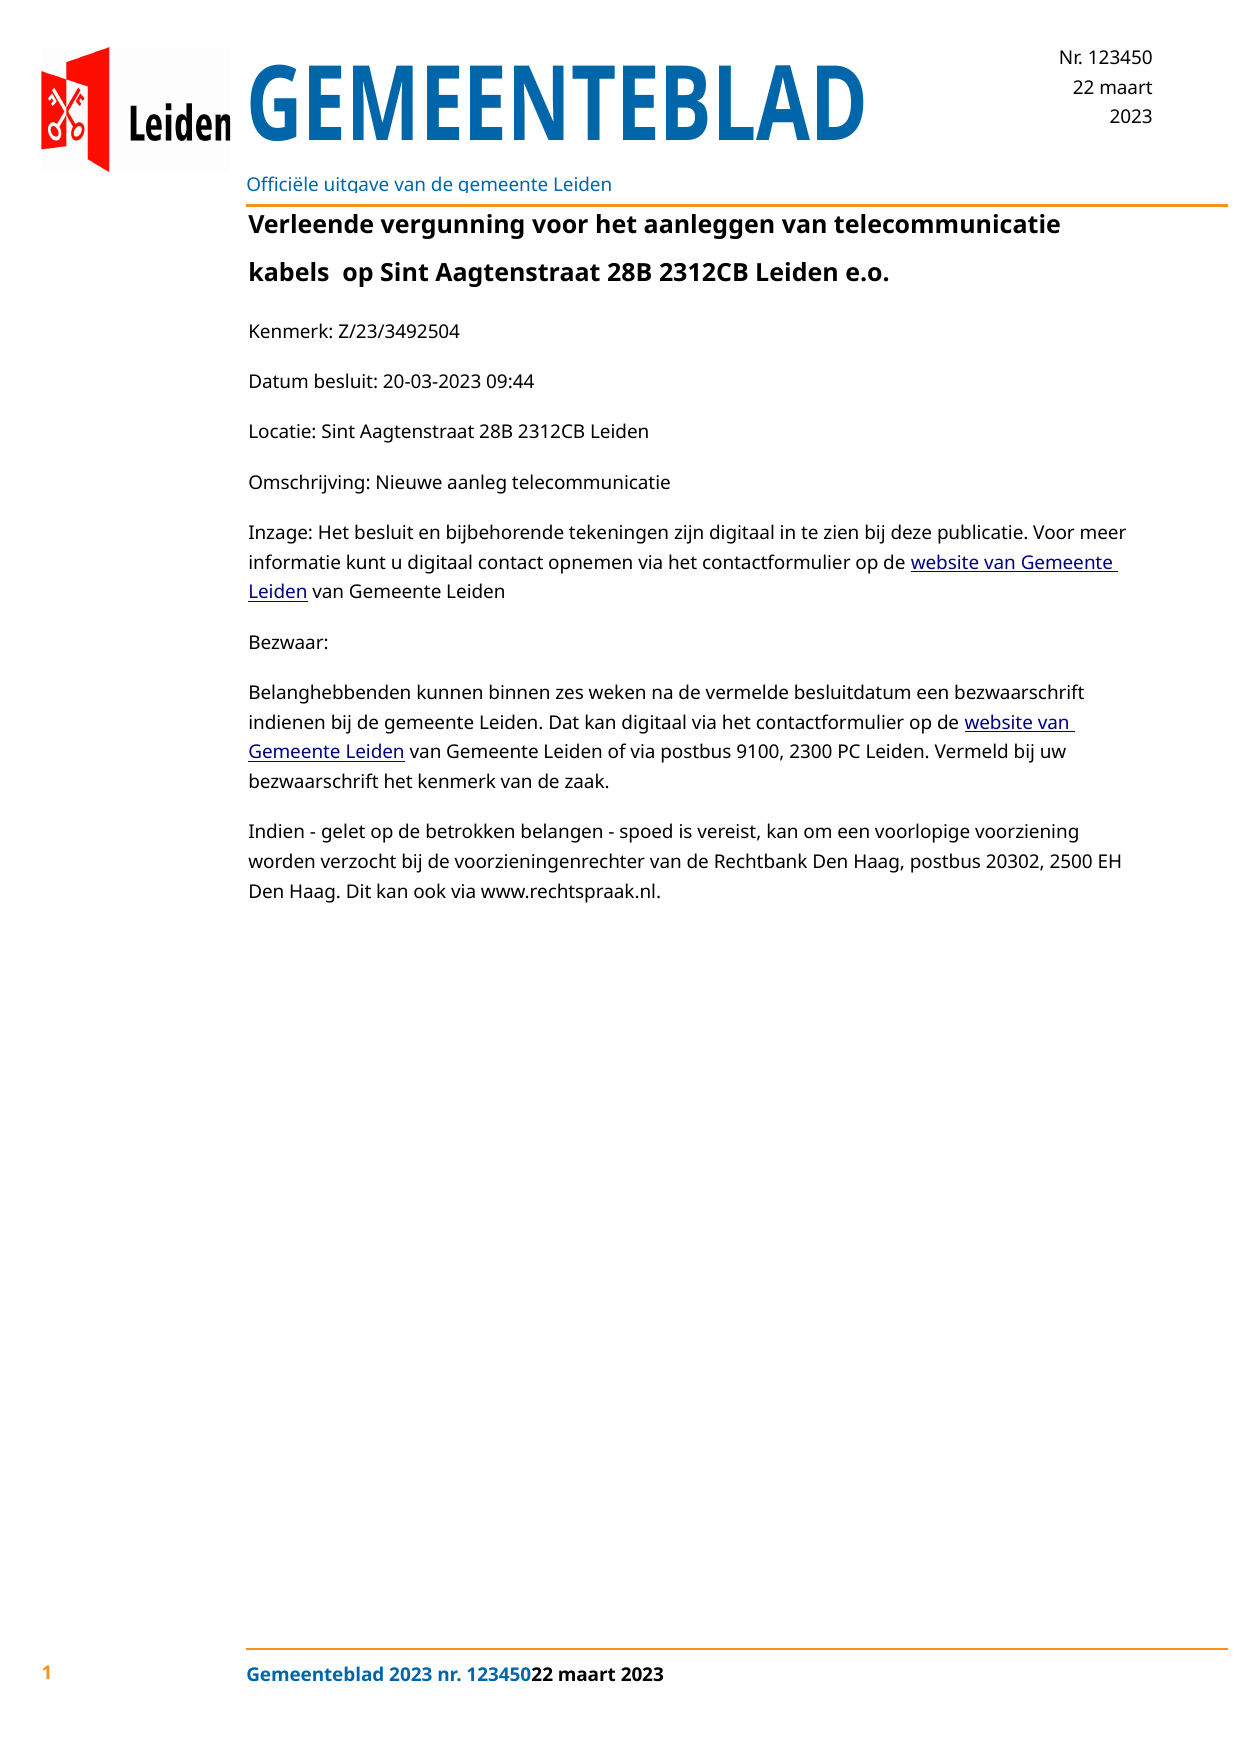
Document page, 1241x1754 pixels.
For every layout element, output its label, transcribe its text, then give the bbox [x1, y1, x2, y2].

text Datum besluit: 20-03-2023 09:44 [248, 368, 1152, 394]
text Indien - gelet op de betrokken belangen - spoed is vereist, kan om een voorlopige voorziening worden verzocht bij de voorzieningenrechter van de Rechtbank Den Haag, postbus 20302, 2500 EH Den Haag. Dit kan ook via www.rechtspraak.nl. [248, 819, 1152, 904]
picture [41, 47, 231, 172]
text Belanghebbenden kunnen binnen zes weken na de vermelde besluitdatum een bezwaarschrift indienen bij de gemeente Leiden. Dat kan digitaal via het contactformulier op de website van Gemeente Leiden van Gemeente Leiden of via postbus 9100, 2300 PC Leiden. Vermeld bij uw bezwaarschrift het kenmerk van de zaak. [248, 679, 1152, 794]
text Omschrijving: Nieuwe aanleg telecommunicatie [248, 469, 1152, 495]
text Kenmerk: Z/23/3492504 [248, 318, 1152, 344]
text Verleende vergunning voor het aanleggen van telecommunicatie kabels op Sint Aagtenstraat 28B 2312CB Leiden e.o. [248, 207, 1152, 288]
text Bezwaar: [248, 629, 1152, 655]
text Locatie: Sint Aagtenstraat 28B 2312CB Leiden [248, 419, 1152, 444]
text Inzage: Het besluit en bijbehorende tekeningen zijn digitaal in te zien bij deze publicatie. Voor meer informatie kunt u digitaal contact opnemen via het contactformulier op de website van Gemeente Leiden van Gemeente Leiden [248, 519, 1152, 604]
